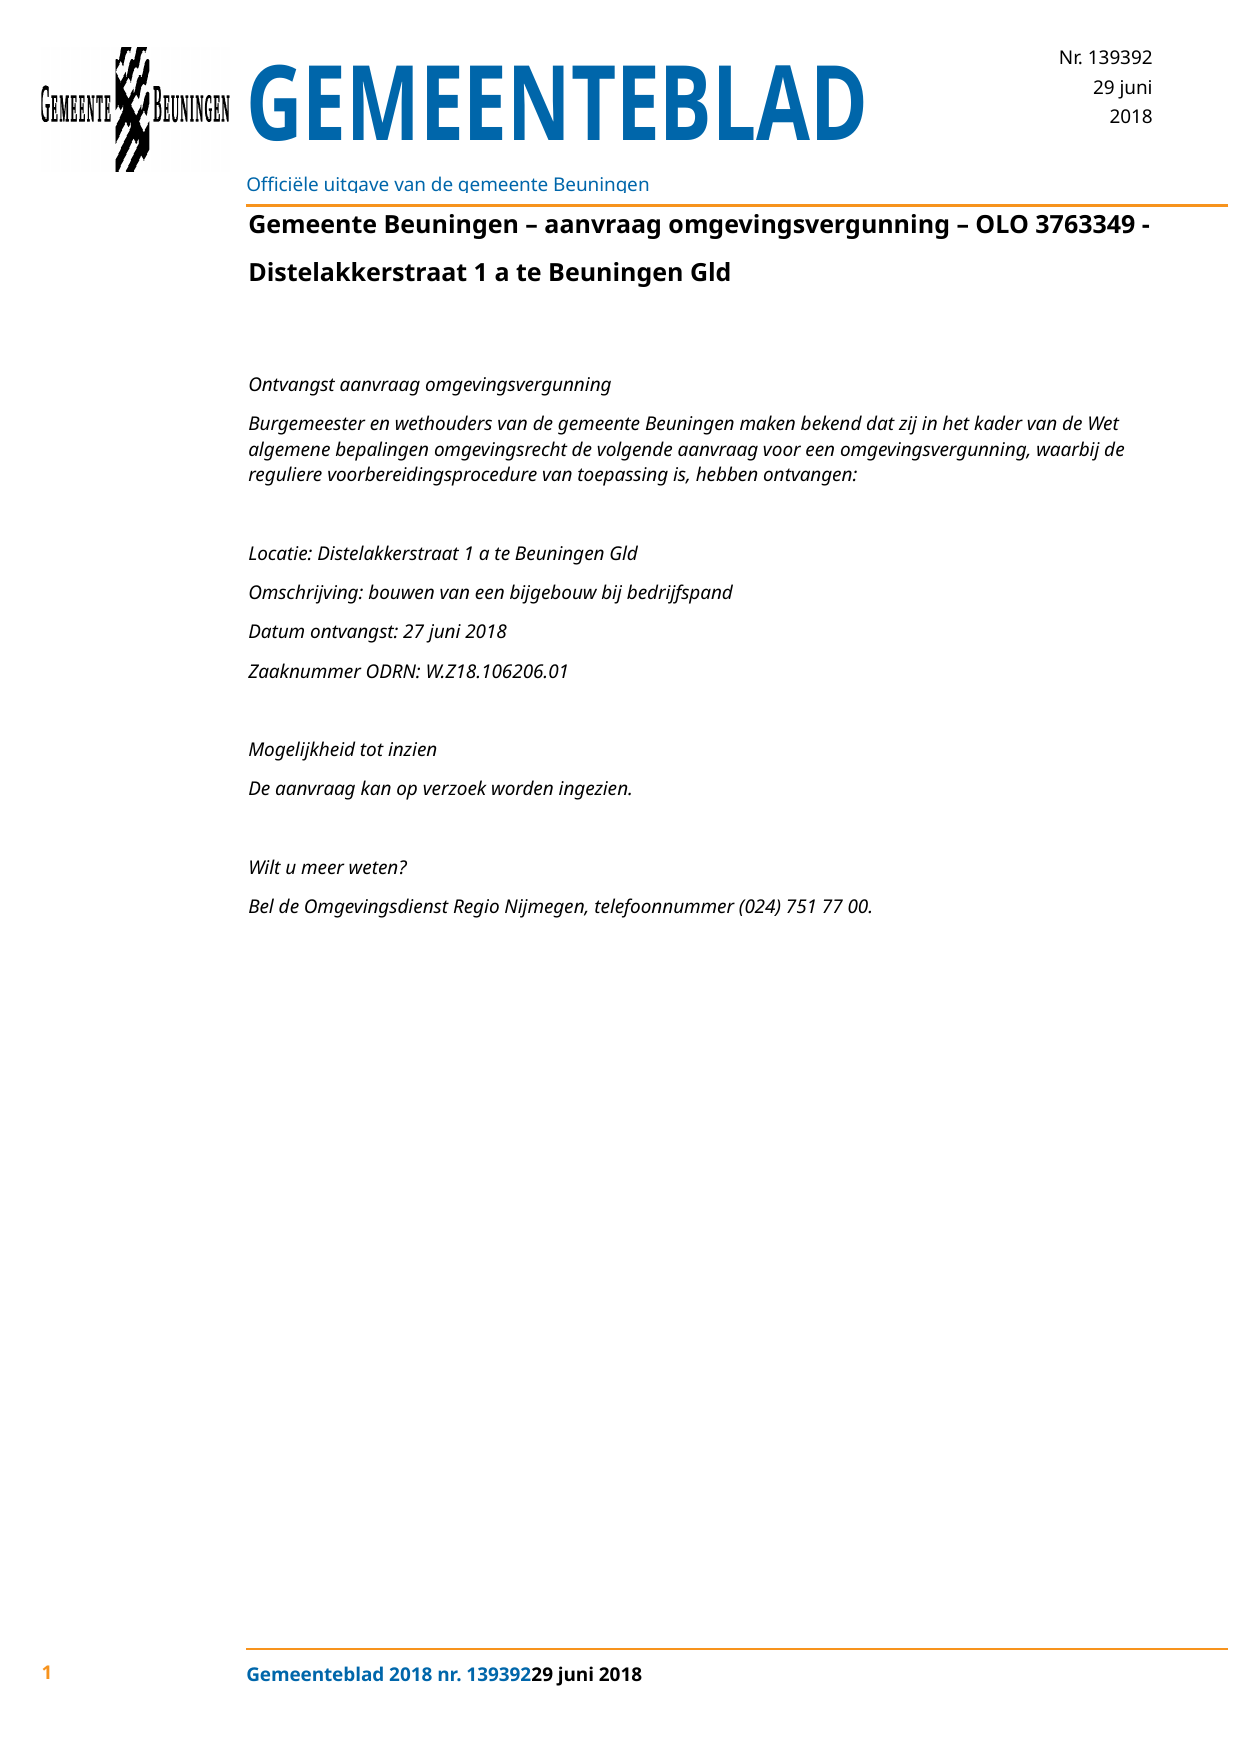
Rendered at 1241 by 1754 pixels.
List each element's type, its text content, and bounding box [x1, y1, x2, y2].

picture [41, 47, 231, 172]
text Burgemeester en wethouders van de gemeente Beuningen maken bekend dat zij in het kader van de Wet algemene bepalingen omgevingsrecht de volgende aanvraag voor een omgevingsvergunning, waarbij de reguliere voorbereidingsprocedure van toepassing is, hebben ontvangen: [248, 410, 1152, 487]
text Wilt u meer weten? [248, 854, 1152, 880]
text Datum ontvangst: 27 juni 2018 [248, 618, 1152, 644]
text Locatie: Distelakkerstraat 1 a te Beuningen Gld [248, 540, 1152, 566]
text Omschrijving: bouwen van een bijgebouw bij bedrijfspand [248, 579, 1152, 605]
text De aanvraag kan op verzoek worden ingezien. [248, 776, 1152, 801]
text Ontvangst aanvraag omgevingsvergunning [248, 371, 1152, 396]
text Mogelijkheid tot inzien [248, 736, 1152, 762]
text Gemeente Beuningen – aanvraag omgevingsvergunning – OLO 3763349 - Distelakkerstraat 1 a te Beuningen Gld [248, 207, 1152, 288]
text Bel de Omgevingsdienst Regio Nijmegen, telefoonnummer (024) 751 77 00. [248, 893, 1152, 919]
text Zaaknummer ODRN: W.Z18.106206.01 [248, 658, 1152, 683]
